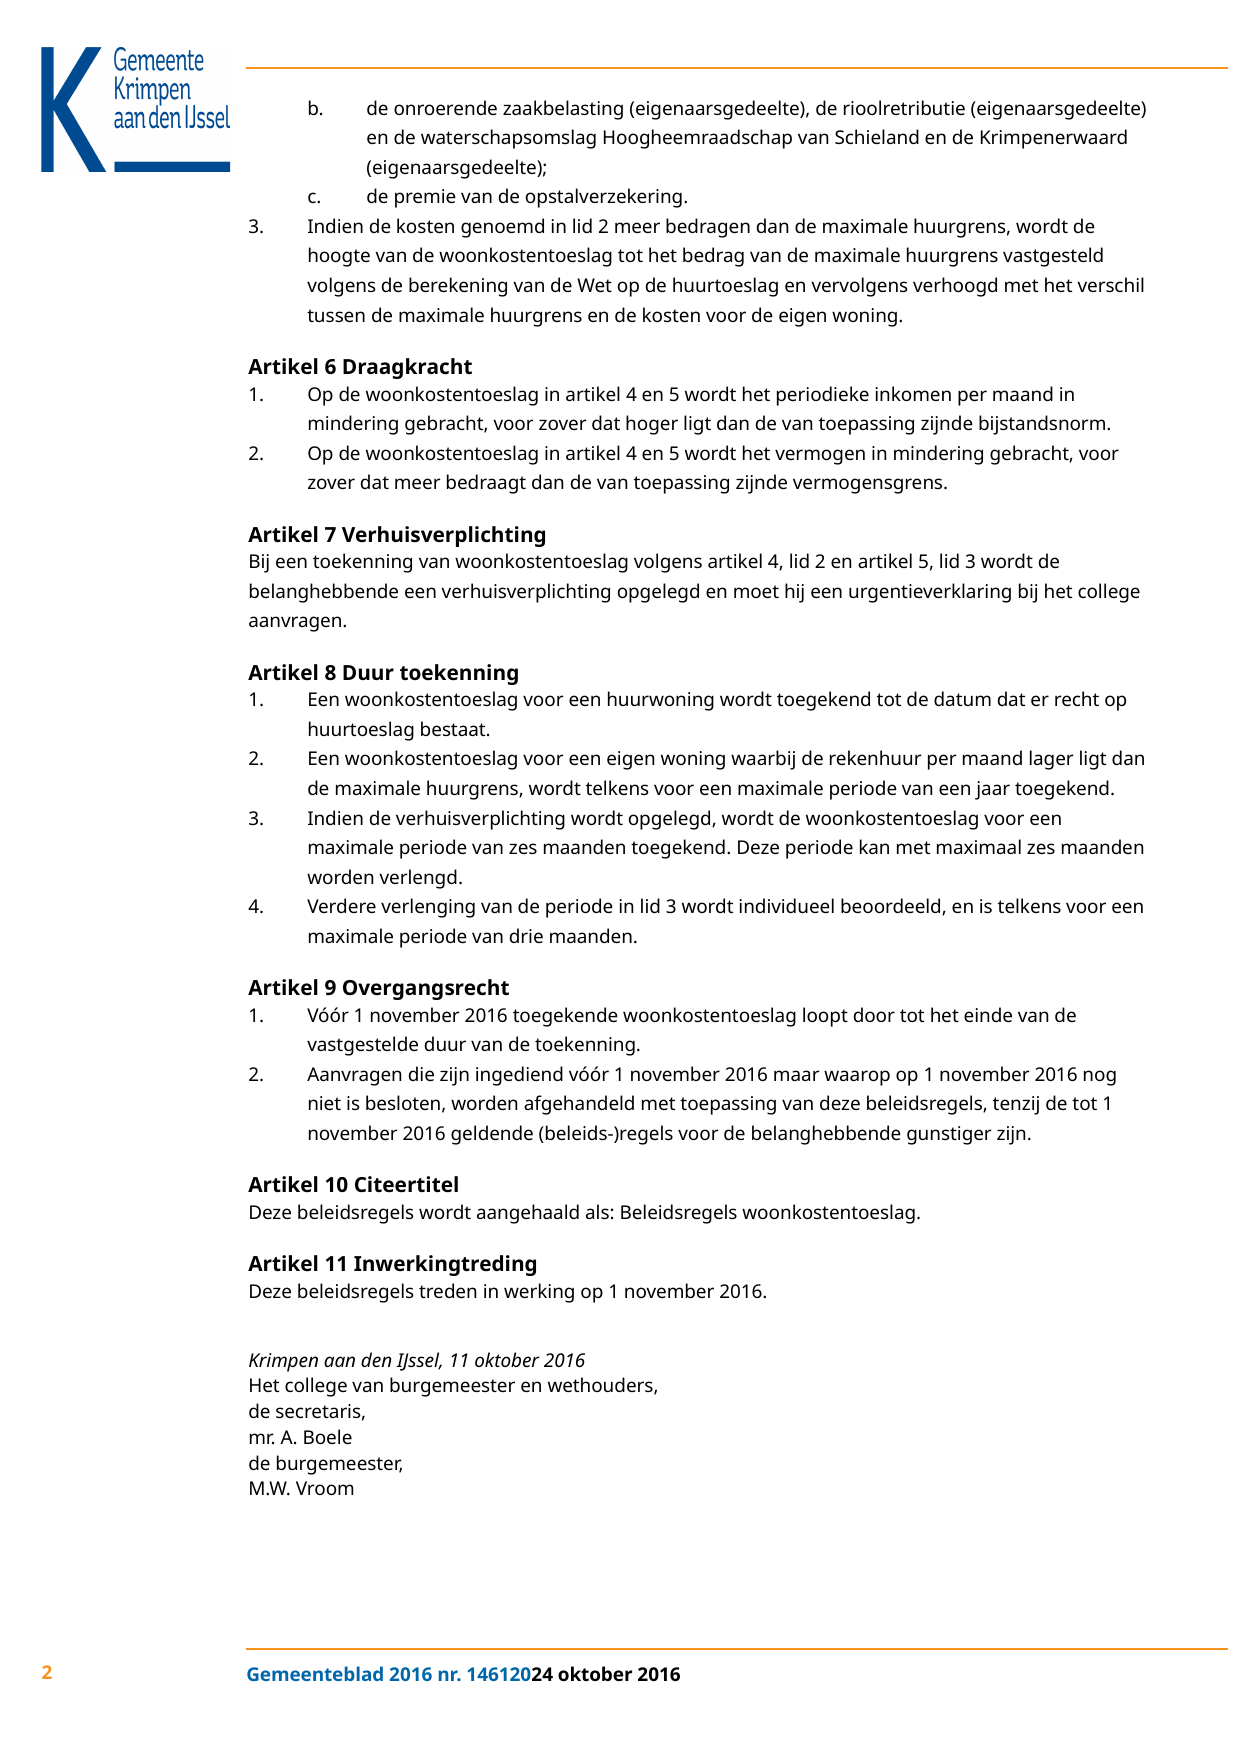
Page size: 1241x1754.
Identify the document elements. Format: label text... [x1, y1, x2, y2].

list Op de woonkostentoeslag in artikel 4 en 5 wordt het vermogen in mindering gebracht, voor zover dat meer bedraagt dan de van toepassing zijnde vermogensgrens. [248, 440, 1152, 495]
text M.W. Vroom [248, 1475, 1152, 1501]
list Verdere verlenging van de periode in lid 3 wordt individueel beoordeeld, en is telkens voor een maximale periode van drie maanden. [248, 893, 1152, 949]
text Bij een toekenning van woonkostentoeslag volgens artikel 4, lid 2 en artikel 5, lid 3 wordt de belanghebbende een verhuisverplichting opgelegd en moet hij een urgentieverklaring bij het college aanvragen. [248, 548, 1152, 633]
text Deze beleidsregels wordt aangehaald als: Beleidsregels woonkostentoeslag. [248, 1199, 1152, 1225]
list Een woonkostentoeslag voor een eigen woning waarbij de rekenhuur per maand lager ligt dan de maximale huurgrens, wordt telkens voor een maximale periode van een jaar toegekend. [248, 746, 1152, 801]
text de burgemeester, [248, 1450, 1152, 1475]
text Artikel 11 Inwerkingtreding [248, 1249, 1152, 1278]
text Deze beleidsregels treden in werking op 1 november 2016. [248, 1278, 1152, 1304]
text mr. A. Boele [248, 1424, 1152, 1450]
text Krimpen aan den IJssel, 11 oktober 2016 [248, 1347, 1152, 1372]
text de secretaris, [248, 1398, 1152, 1424]
list Indien de verhuisverplichting wordt opgelegd, wordt de woonkostentoeslag voor een maximale periode van zes maanden toegekend. Deze periode kan met maximaal zes maanden worden verlengd. [248, 805, 1152, 889]
text Artikel 10 Citeertitel [248, 1171, 1152, 1199]
text Het college van burgemeester en wethouders, [248, 1372, 1152, 1398]
text Artikel 8 Duur toekenning [248, 658, 1152, 686]
list de onroerende zaakbelasting (eigenaarsgedeelte), de rioolretributie (eigenaarsgedeelte) en de waterschapsomslag Hoogheemraadschap van Schieland en de Krimpenerwaard (eigenaarsgedeelte); [307, 95, 1152, 180]
text Artikel 7 Verhuisverplichting [248, 520, 1152, 548]
list Vóór 1 november 2016 toegekende woonkostentoeslag loopt door tot het einde van de vastgestelde duur van de toekenning. [248, 1002, 1152, 1057]
list Indien de kosten genoemd in lid 2 meer bedragen dan de maximale huurgrens, wordt de hoogte van de woonkostentoeslag tot het bedrag van de maximale huurgrens vastgesteld volgens de berekening van de Wet op de huurtoeslag en vervolgens verhoogd met het verschil tussen de maximale huurgrens en de kosten voor de eigen woning. [248, 213, 1152, 328]
list Op de woonkostentoeslag in artikel 4 en 5 wordt het periodieke inkomen per maand in mindering gebracht, voor zover dat hoger ligt dan de van toepassing zijnde bijstandsnorm. [248, 381, 1152, 436]
text Artikel 9 Overgangsrecht [248, 973, 1152, 1002]
list Aanvragen die zijn ingediend vóór 1 november 2016 maar waarop op 1 november 2016 nog niet is besloten, worden afgehandeld met toepassing van deze beleidsregels, tenzij de tot 1 november 2016 geldende (beleids-)regels voor de belanghebbende gunstiger zijn. [248, 1061, 1152, 1146]
list Een woonkostentoeslag voor een huurwoning wordt toegekend tot de datum dat er recht op huurtoeslag bestaat. [248, 686, 1152, 742]
picture [41, 47, 231, 172]
list de premie van de opstalverzekering. [307, 183, 1152, 209]
text Artikel 6 Draagkracht [248, 352, 1152, 381]
